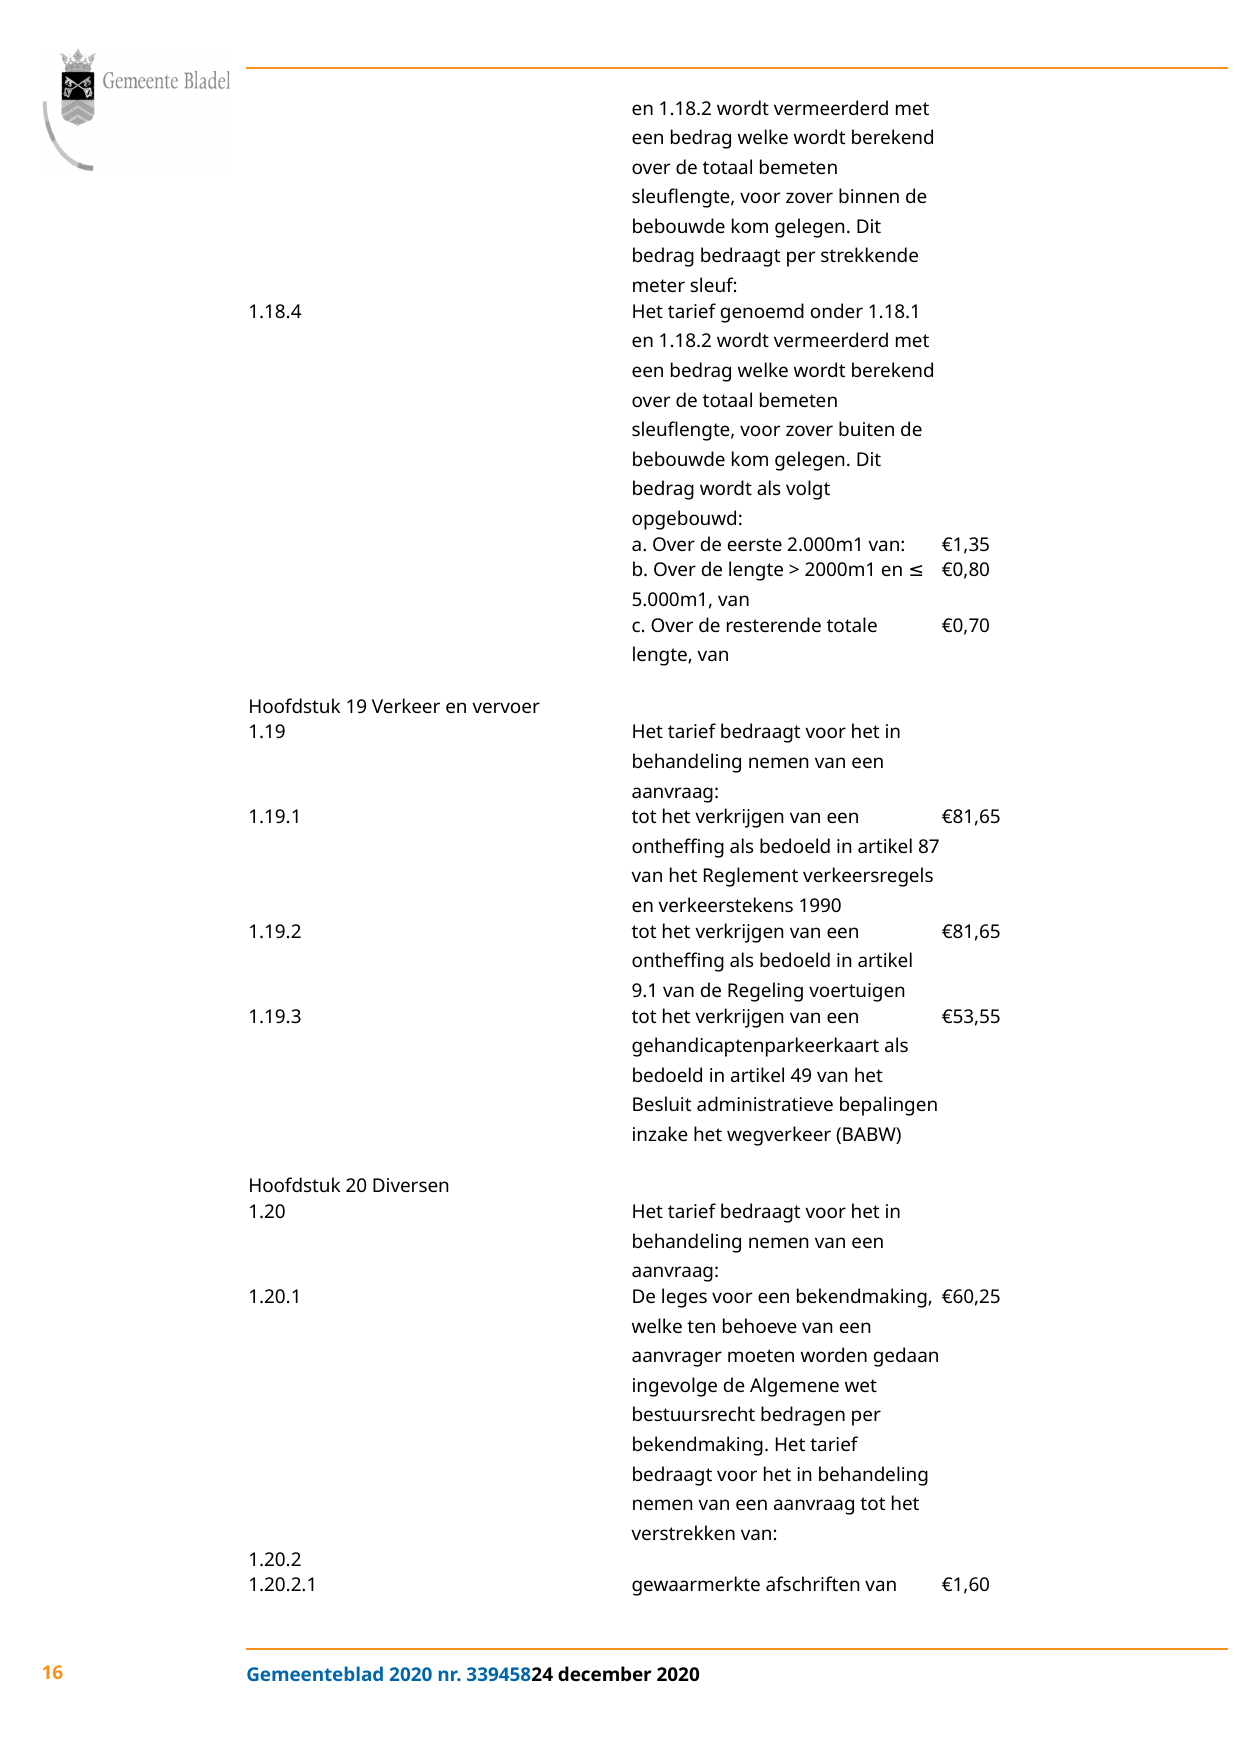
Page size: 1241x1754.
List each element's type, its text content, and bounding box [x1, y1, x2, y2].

table_cell €0,80 [942, 557, 1152, 612]
table_cell [942, 298, 1152, 531]
table_cell €1,60 [942, 1571, 1152, 1597]
table_cell [942, 667, 1152, 693]
table_cell [248, 667, 631, 693]
table_cell [248, 1147, 631, 1173]
table_cell €81,65 [942, 804, 1152, 918]
table_cell [942, 1199, 1152, 1283]
table_cell a. Over de eerste 2.000m1 van: [631, 531, 942, 557]
table_cell [248, 612, 631, 667]
table_cell De leges voor een bekendmaking, welke ten behoeve van een aanvrager moeten worden gedaan ingevolge de Algemene wet bestuursrecht bedragen per bekendmaking. Het tarief bedraagt voor het in behandeling nemen van een aanvraag tot het verstrekken van: [631, 1283, 942, 1546]
table_cell €81,65 [942, 918, 1152, 1003]
table_cell [942, 1546, 1152, 1571]
table_cell 1.19.1 [248, 804, 631, 918]
table_cell Hoofdstuk 19 Verkeer en vervoer [248, 693, 631, 719]
table_cell [248, 531, 631, 557]
table_cell b. Over de lengte > 2000m1 en ≤ 5.000m1, van [631, 557, 942, 612]
table_cell gewaarmerkte afschriften van [631, 1571, 942, 1597]
table_cell [631, 1173, 942, 1198]
table_cell 1.19 [248, 719, 631, 803]
table_cell [942, 1147, 1152, 1173]
table_cell [248, 95, 631, 298]
table_cell Hoofdstuk 20 Diversen [248, 1173, 631, 1198]
table_cell tot het verkrijgen van een ontheffing als bedoeld in artikel 9.1 van de Regeling voertuigen [631, 918, 942, 1003]
table_cell Het tarief bedraagt voor het in behandeling nemen van een aanvraag: [631, 719, 942, 803]
table_cell €0,70 [942, 612, 1152, 667]
table_cell [942, 693, 1152, 719]
table_cell Het tarief bedraagt voor het in behandeling nemen van een aanvraag: [631, 1199, 942, 1283]
table_cell 1.20 [248, 1199, 631, 1283]
table_cell €53,55 [942, 1003, 1152, 1147]
table_cell [631, 1546, 942, 1571]
table_cell 1.18.4 [248, 298, 631, 531]
table_cell [942, 1173, 1152, 1198]
table_cell €60,25 [942, 1283, 1152, 1546]
table_cell [631, 1147, 942, 1173]
table_cell 1.19.3 [248, 1003, 631, 1147]
table_cell [631, 693, 942, 719]
table_cell tot het verkrijgen van een ontheffing als bedoeld in artikel 87 van het Reglement verkeersregels en verkeerstekens 1990 [631, 804, 942, 918]
table_cell tot het verkrijgen van een gehandicaptenparkeerkaart als bedoeld in artikel 49 van het Besluit administratieve bepalingen inzake het wegverkeer (BABW) [631, 1003, 942, 1147]
table_cell [631, 667, 942, 693]
table_cell 1.19.2 [248, 918, 631, 1003]
table_cell [942, 95, 1152, 298]
table_cell €1,35 [942, 531, 1152, 557]
table_cell en 1.18.2 wordt vermeerderd met een bedrag welke wordt berekend over de totaal bemeten sleuflengte, voor zover binnen de bebouwde kom gelegen. Dit bedrag bedraagt per strekkende meter sleuf: [631, 95, 942, 298]
picture [41, 47, 231, 172]
table_cell 1.20.2.1 [248, 1571, 631, 1597]
table_cell Het tarief genoemd onder 1.18.1 en 1.18.2 wordt vermeerderd met een bedrag welke wordt berekend over de totaal bemeten sleuflengte, voor zover buiten de bebouwde kom gelegen. Dit bedrag wordt als volgt opgebouwd: [631, 298, 942, 531]
table_cell c. Over de resterende totale lengte, van [631, 612, 942, 667]
table_cell 1.20.2 [248, 1546, 631, 1571]
table_cell 1.20.1 [248, 1283, 631, 1546]
table_cell [942, 719, 1152, 803]
table_cell [248, 557, 631, 612]
